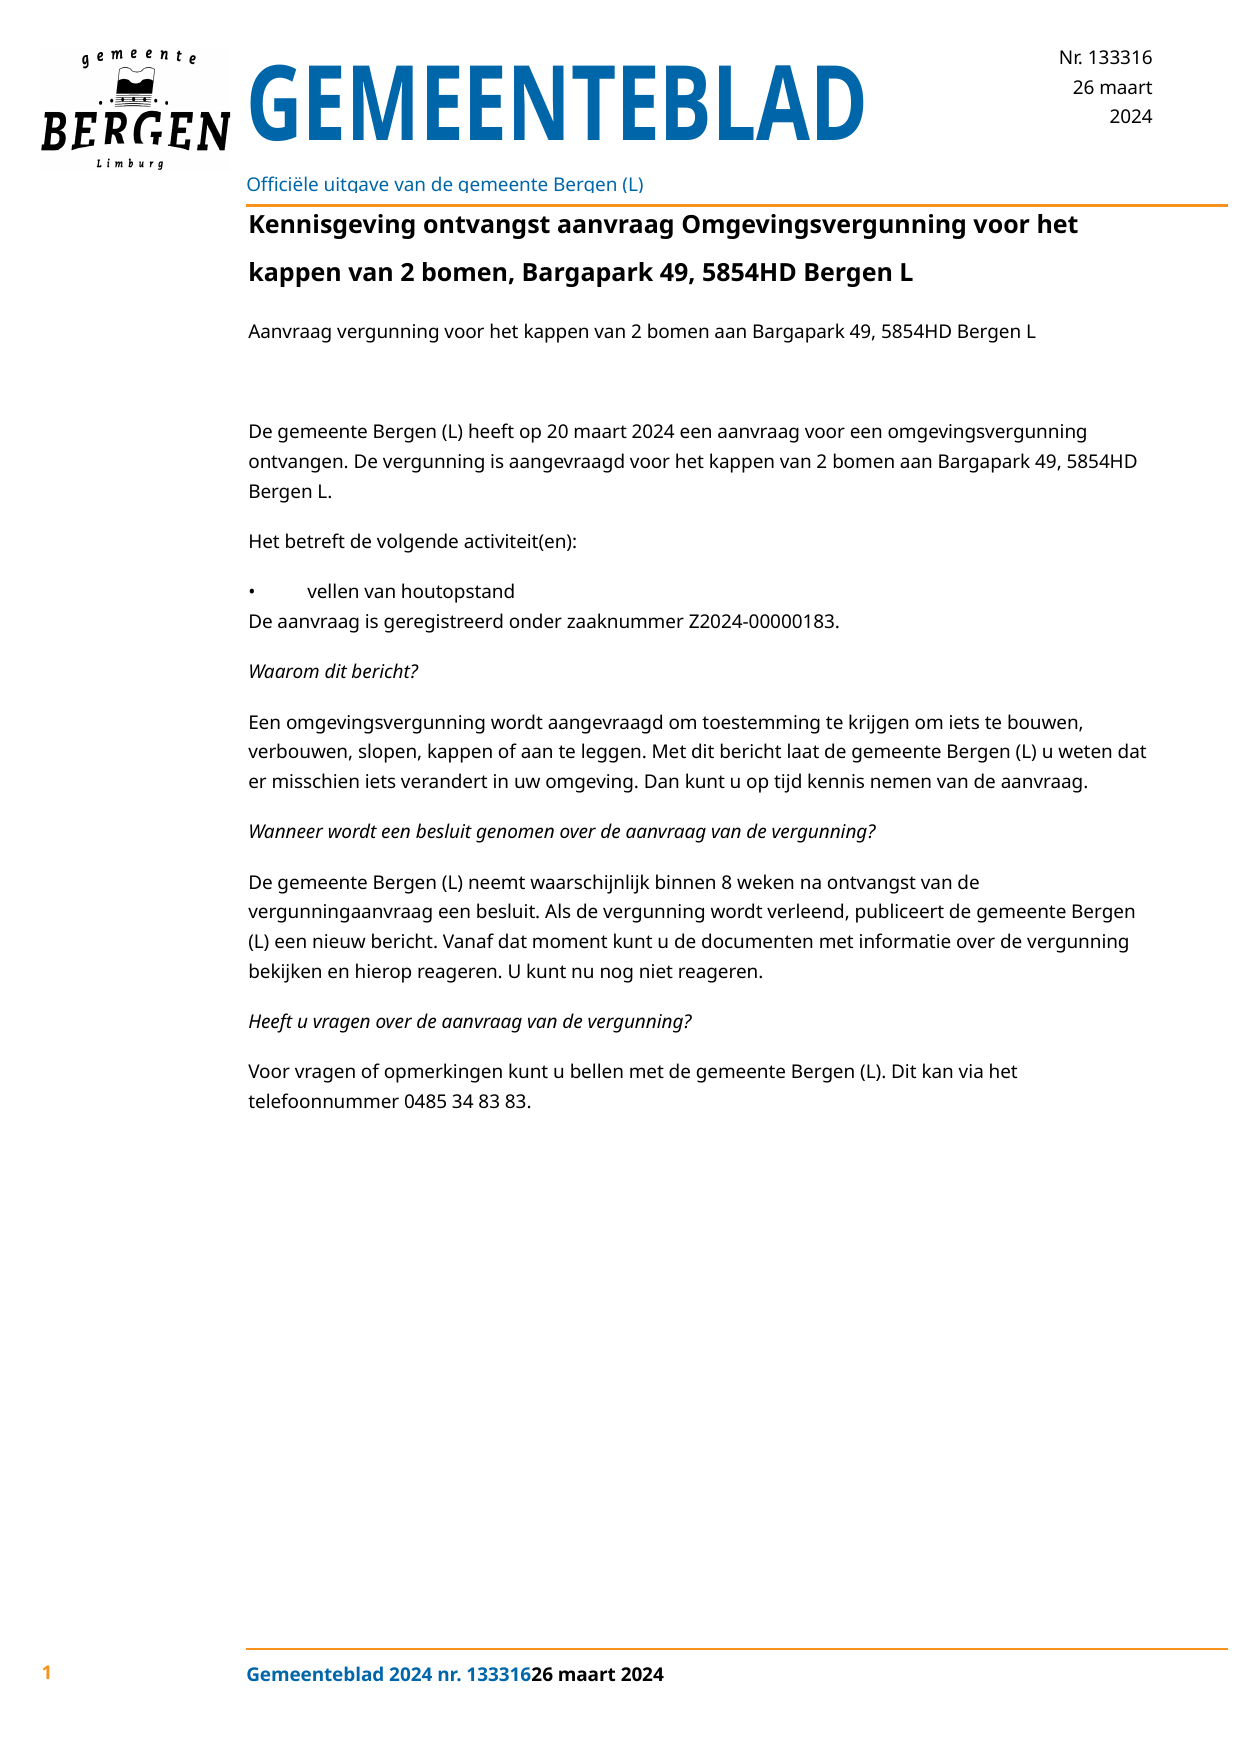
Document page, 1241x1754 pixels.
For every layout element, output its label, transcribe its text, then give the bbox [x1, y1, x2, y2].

text Een omgevingsvergunning wordt aangevraagd om toestemming te krijgen om iets te bouwen, verbouwen, slopen, kappen of aan te leggen. Met dit bericht laat de gemeente Bergen (L) u weten dat er misschien iets verandert in uw omgeving. Dan kunt u op tijd kennis nemen van de aanvraag. [248, 709, 1152, 794]
text De gemeente Bergen (L) heeft op 20 maart 2024 een aanvraag voor een omgevingsvergunning ontvangen. De vergunning is aangevraagd voor het kappen van 2 bomen aan Bargapark 49, 5854HD Bergen L. [248, 419, 1152, 504]
text De aanvraag is geregistreerd onder zaaknummer Z2024-00000183. [248, 608, 1152, 634]
text Heeft u vragen over de aanvraag van de vergunning? [248, 1008, 1152, 1034]
text Het betreft de volgende activiteit(en): [248, 528, 1152, 554]
text Kennisgeving ontvangst aanvraag Omgevingsvergunning voor het kappen van 2 bomen, Bargapark 49, 5854HD Bergen L [248, 207, 1152, 288]
text Wanneer wordt een besluit genomen over de aanvraag van de vergunning? [248, 819, 1152, 844]
text Aanvraag vergunning voor het kappen van 2 bomen aan Bargapark 49, 5854HD Bergen L [248, 318, 1152, 344]
picture [41, 47, 231, 172]
text Waarom dit bericht? [248, 659, 1152, 684]
text Voor vragen of opmerkingen kunt u bellen met de gemeente Bergen (L). Dit kan via het telefoonnummer 0485 34 83 83. [248, 1059, 1152, 1114]
list vellen van houtopstand [248, 579, 1152, 604]
text De gemeente Bergen (L) neemt waarschijnlijk binnen 8 weken na ontvangst van de vergunningaanvraag een besluit. Als de vergunning wordt verleend, publiceert de gemeente Bergen (L) een nieuw bericht. Vanaf dat moment kunt u de documenten met informatie over de vergunning bekijken en hierop reageren. U kunt nu nog niet reageren. [248, 869, 1152, 984]
